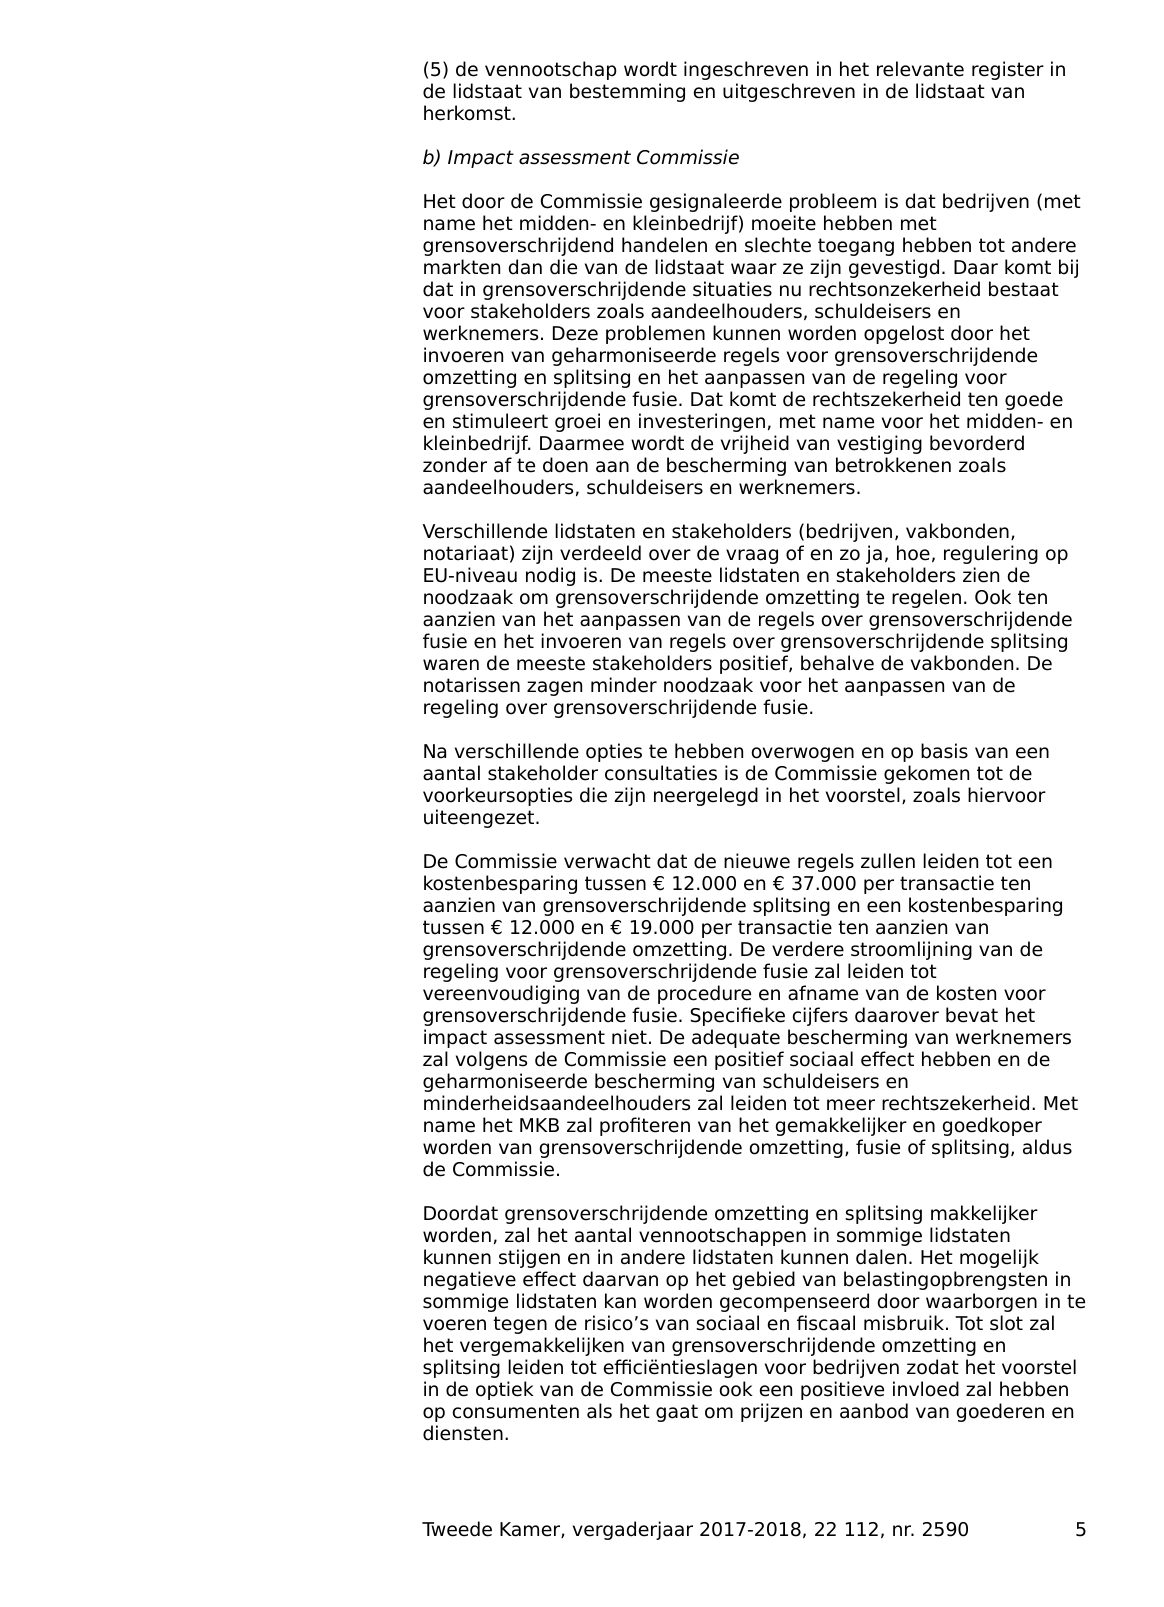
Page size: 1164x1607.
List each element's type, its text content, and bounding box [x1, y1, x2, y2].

text Verschillende lidstaten en stakeholders (bedrijven, vakbonden, notariaat) zijn verdeeld over de vraag of en zo ja, hoe, regulering op EU-niveau nodig is. De meeste lidstaten en stakeholders zien de noodzaak om grensoverschrijdende omzetting te regelen. Ook ten aanzien van het aanpassen van de regels over grensoverschrijdende fusie en het invoeren van regels over grensoverschrijdende splitsing waren de meeste stakeholders positief, behalve de vakbonden. De notarissen zagen minder noodzaak voor het aanpassen van de regeling over grensoverschrijdende fusie. [422, 521, 1087, 719]
text De Commissie verwacht dat de nieuwe regels zullen leiden tot een kostenbesparing tussen € 12.000 en € 37.000 per transactie ten aanzien van grensoverschrijdende splitsing en een kostenbesparing tussen € 12.000 en € 19.000 per transactie ten aanzien van grensoverschrijdende omzetting. De verdere stroomlijning van de regeling voor grensoverschrijdende fusie zal leiden tot vereenvoudiging van de procedure en afname van de kosten voor grensoverschrijdende fusie. Specifieke cijfers daarover bevat het impact assessment niet. De adequate bescherming van werknemers zal volgens de Commissie een positief sociaal effect hebben en de geharmoniseerde bescherming van schuldeisers en minderheidsaandeelhouders zal leiden tot meer rechtszekerheid. Met name het MKB zal profiteren van het gemakkelijker en goedkoper worden van grensoverschrijdende omzetting, fusie of splitsing, aldus de Commissie. [422, 851, 1087, 1181]
text (5) de vennootschap wordt ingeschreven in het relevante register in de lidstaat van bestemming en uitgeschreven in de lidstaat van herkomst. [422, 59, 1087, 125]
text Het door de Commissie gesignaleerde probleem is dat bedrijven (met name het midden- en kleinbedrijf) moeite hebben met grensoverschrijdend handelen en slechte toegang hebben tot andere markten dan die van de lidstaat waar ze zijn gevestigd. Daar komt bij dat in grensoverschrijdende situaties nu rechtsonzekerheid bestaat voor stakeholders zoals aandeelhouders, schuldeisers en werknemers. Deze problemen kunnen worden opgelost door het invoeren van geharmoniseerde regels voor grensoverschrijdende omzetting en splitsing en het aanpassen van de regeling voor grensoverschrijdende fusie. Dat komt de rechtszekerheid ten goede en stimuleert groei en investeringen, met name voor het midden- en kleinbedrijf. Daarmee wordt de vrijheid van vestiging bevorderd zonder af te doen aan de bescherming van betrokkenen zoals aandeelhouders, schuldeisers en werknemers. [422, 191, 1087, 499]
text Doordat grensoverschrijdende omzetting en splitsing makkelijker worden, zal het aantal vennootschappen in sommige lidstaten kunnen stijgen en in andere lidstaten kunnen dalen. Het mogelijk negatieve effect daarvan op het gebied van belastingopbrengsten in sommige lidstaten kan worden gecompenseerd door waarborgen in te voeren tegen de risico’s van sociaal en fiscaal misbruik. Tot slot zal het vergemakkelijken van grensoverschrijdende omzetting en splitsing leiden tot efficiëntieslagen voor bedrijven zodat het voorstel in de optiek van de Commissie ook een positieve invloed zal hebben op consumenten als het gaat om prijzen en aanbod van goederen en diensten. [422, 1203, 1087, 1445]
subtitle b) Impact assessment Commissie [422, 147, 1087, 169]
text Na verschillende opties te hebben overwogen en op basis van een aantal stakeholder consultaties is de Commissie gekomen tot de voorkeursopties die zijn neergelegd in het voorstel, zoals hiervoor uiteengezet. [422, 741, 1087, 829]
